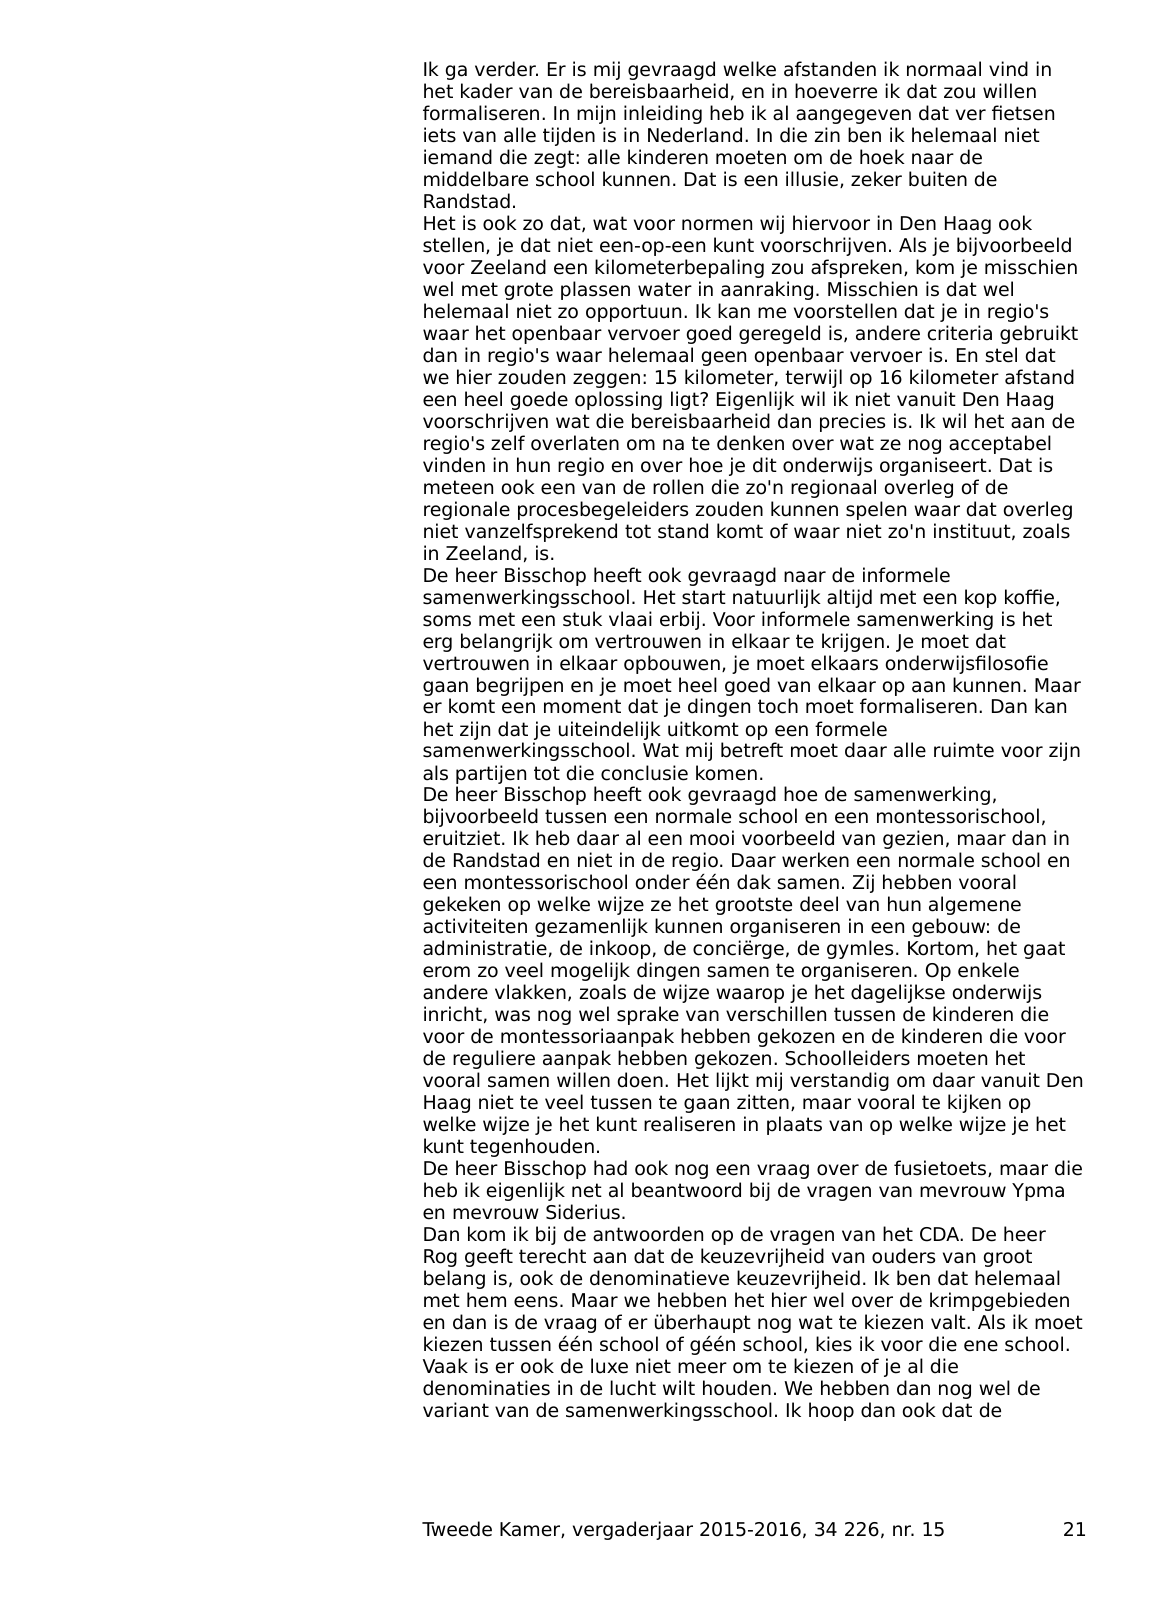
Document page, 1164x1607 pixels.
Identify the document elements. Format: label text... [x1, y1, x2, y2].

text De heer Bisschop heeft ook gevraagd hoe de samenwerking, bijvoorbeeld tussen een normale school en een montessorischool, eruitziet. Ik heb daar al een mooi voorbeeld van gezien, maar dan in de Randstad en niet in de regio. Daar werken een normale school en een montessorischool onder één dak samen. Zij hebben vooral gekeken op welke wijze ze het grootste deel van hun algemene activiteiten gezamenlijk kunnen organiseren in een gebouw: de administratie, de inkoop, de conciërge, de gymles. Kortom, het gaat erom zo veel mogelijk dingen samen te organiseren. Op enkele andere vlakken, zoals de wijze waarop je het dagelijkse onderwijs inricht, was nog wel sprake van verschillen tussen de kinderen die voor de montessoriaanpak hebben gekozen en de kinderen die voor de reguliere aanpak hebben gekozen. Schoolleiders moeten het vooral samen willen doen. Het lijkt mij verstandig om daar vanuit Den Haag niet te veel tussen te gaan zitten, maar vooral te kijken op welke wijze je het kunt realiseren in plaats van op welke wijze je het kunt tegenhouden. [422, 784, 1087, 1158]
text Ik ga verder. Er is mij gevraagd welke afstanden ik normaal vind in het kader van de bereisbaarheid, en in hoeverre ik dat zou willen formaliseren. In mijn inleiding heb ik al aangegeven dat ver fietsen iets van alle tijden is in Nederland. In die zin ben ik helemaal niet iemand die zegt: alle kinderen moeten om de hoek naar de middelbare school kunnen. Dat is een illusie, zeker buiten de Randstad. [422, 59, 1087, 213]
text Dan kom ik bij de antwoorden op de vragen van het CDA. De heer Rog geeft terecht aan dat de keuzevrijheid van ouders van groot belang is, ook de denominatieve keuzevrijheid. Ik ben dat helemaal met hem eens. Maar we hebben het hier wel over de krimpgebieden en dan is de vraag of er überhaupt nog wat te kiezen valt. Als ik moet kiezen tussen één school of géén school, kies ik voor die ene school. Vaak is er ook de luxe niet meer om te kiezen of je al die denominaties in de lucht wilt houden. We hebben dan nog wel de variant van de samenwerkingsschool. Ik hoop dan ook dat de [422, 1224, 1087, 1422]
text Het is ook zo dat, wat voor normen wij hiervoor in Den Haag ook stellen, je dat niet een-op-een kunt voorschrijven. Als je bijvoorbeeld voor Zeeland een kilometerbepaling zou afspreken, kom je misschien wel met grote plassen water in aanraking. Misschien is dat wel helemaal niet zo opportuun. Ik kan me voorstellen dat je in regio's waar het openbaar vervoer goed geregeld is, andere criteria gebruikt dan in regio's waar helemaal geen openbaar vervoer is. En stel dat we hier zouden zeggen: 15 kilometer, terwijl op 16 kilometer afstand een heel goede oplossing ligt? Eigenlijk wil ik niet vanuit Den Haag voorschrijven wat die bereisbaarheid dan precies is. Ik wil het aan de regio's zelf overlaten om na te denken over wat ze nog acceptabel vinden in hun regio en over hoe je dit onderwijs organiseert. Dat is meteen ook een van de rollen die zo'n regionaal overleg of de regionale procesbegeleiders zouden kunnen spelen waar dat overleg niet vanzelfsprekend tot stand komt of waar niet zo'n instituut, zoals in Zeeland, is. [422, 213, 1087, 564]
text De heer Bisschop had ook nog een vraag over de fusietoets, maar die heb ik eigenlijk net al beantwoord bij de vragen van mevrouw Ypma en mevrouw Siderius. [422, 1158, 1087, 1224]
text De heer Bisschop heeft ook gevraagd naar de informele samenwerkingsschool. Het start natuurlijk altijd met een kop koffie, soms met een stuk vlaai erbij. Voor informele samenwerking is het erg belangrijk om vertrouwen in elkaar te krijgen. Je moet dat vertrouwen in elkaar opbouwen, je moet elkaars onderwijsfilosofie gaan begrijpen en je moet heel goed van elkaar op aan kunnen. Maar er komt een moment dat je dingen toch moet formaliseren. Dan kan het zijn dat je uiteindelijk uitkomt op een formele samenwerkingsschool. Wat mij betreft moet daar alle ruimte voor zijn als partijen tot die conclusie komen. [422, 564, 1087, 784]
